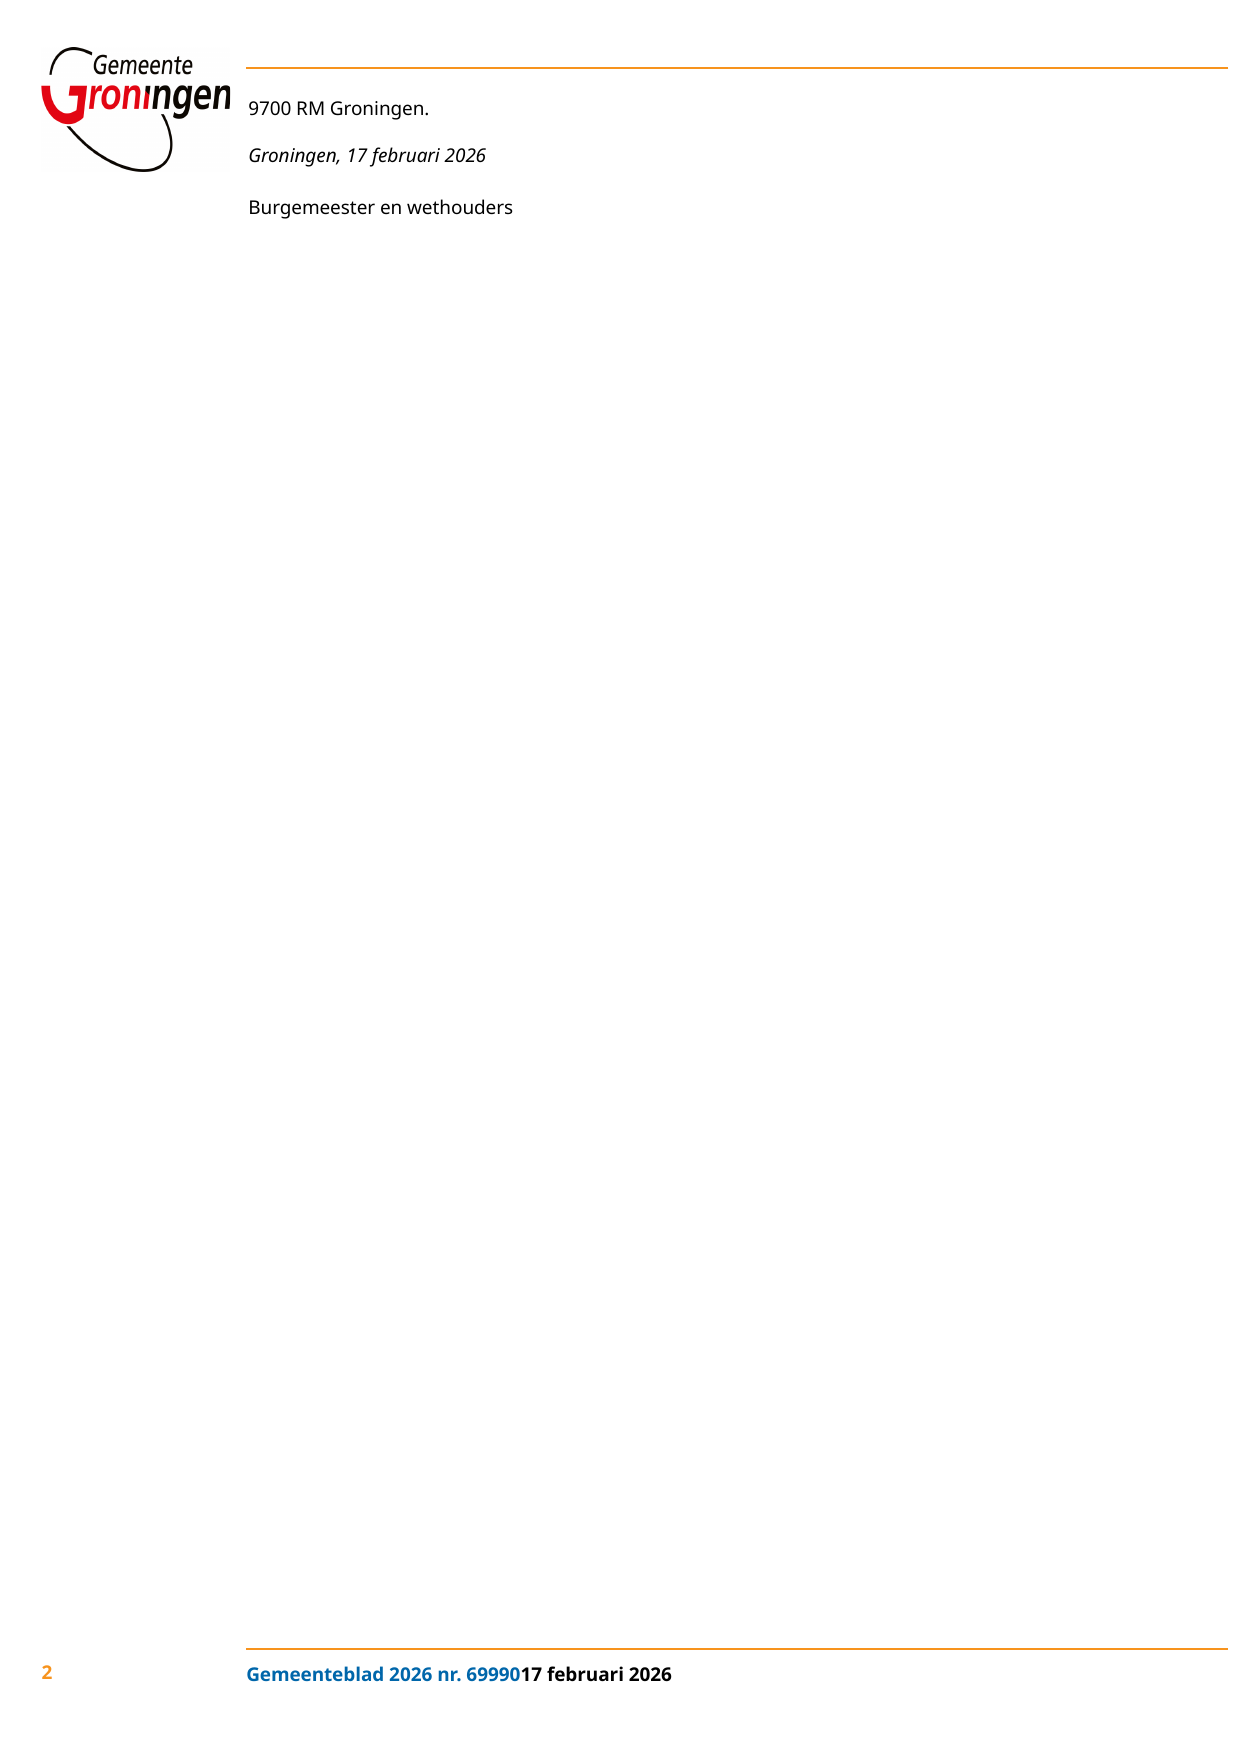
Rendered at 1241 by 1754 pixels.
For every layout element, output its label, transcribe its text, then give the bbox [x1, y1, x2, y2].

text Groningen, 17 februari 2026 [248, 143, 1152, 168]
text 9700 RM Groningen. [248, 95, 1152, 121]
text Burgemeester en wethouders [248, 194, 1152, 220]
picture [41, 47, 231, 172]
